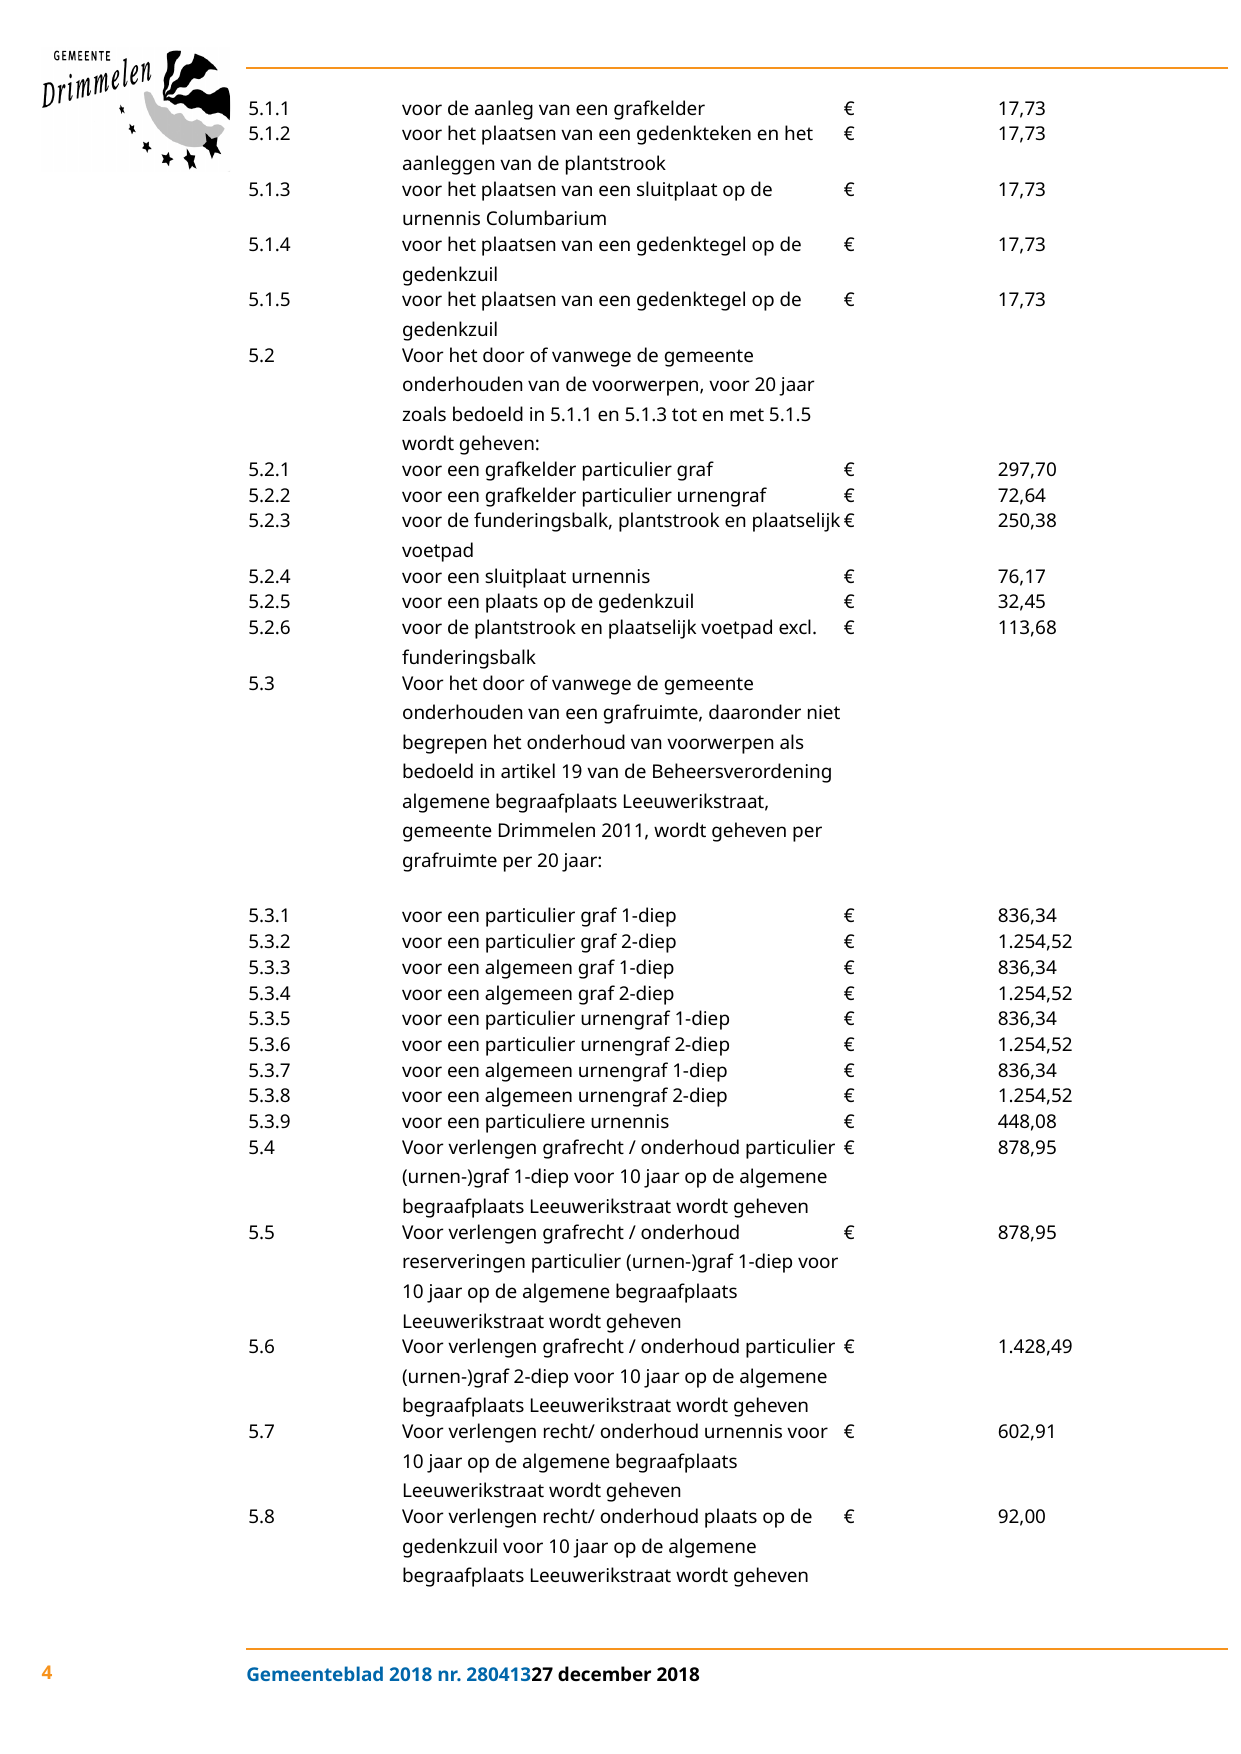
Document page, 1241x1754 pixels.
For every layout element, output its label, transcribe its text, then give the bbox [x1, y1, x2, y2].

table_cell voor een algemeen urnengraf 2-diep [402, 1083, 844, 1108]
table_cell voor een particuliere urnennis [402, 1109, 844, 1134]
table_cell 5.1.5 [248, 286, 402, 342]
table_cell Voor het door of vanwege de gemeente onderhouden van een grafruimte, daaronder niet begrepen het onderhoud van voorwerpen als bedoeld in artikel 19 van de Beheersverordening algemene begraafplaats Leeuwerikstraat, gemeente Drimmelen 2011, wordt geheven per grafruimte per 20 jaar: [402, 670, 844, 903]
table_cell € [844, 1006, 998, 1031]
table_cell 1.428,49 [998, 1334, 1152, 1418]
table_cell € [844, 1083, 998, 1108]
table_cell 5.3.9 [248, 1109, 402, 1134]
table_cell 72,64 [998, 482, 1152, 508]
table_cell 5.3.5 [248, 1006, 402, 1031]
table_cell 836,34 [998, 1057, 1152, 1083]
table_cell Voor verlengen grafrecht / onderhoud particulier (urnen-)graf 1-diep voor 10 jaar op de algemene begraafplaats Leeuwerikstraat wordt geheven [402, 1134, 844, 1219]
table_cell voor een sluitplaat urnennis [402, 563, 844, 589]
table_cell € [844, 1057, 998, 1083]
table_cell € [844, 1109, 998, 1134]
table_cell 17,73 [998, 176, 1152, 231]
table_cell 5.5 [248, 1219, 402, 1333]
table_cell 1.254,52 [998, 928, 1152, 954]
table_cell € [844, 589, 998, 614]
table_cell € [844, 1219, 998, 1333]
table_cell € [844, 508, 998, 563]
table_cell 5.2.6 [248, 615, 402, 670]
table_cell € [844, 954, 998, 980]
table_cell 836,34 [998, 1006, 1152, 1031]
table_cell € [844, 1334, 998, 1418]
table_cell voor een algemeen graf 2-diep [402, 980, 844, 1006]
table_cell Voor het door of vanwege de gemeente onderhouden van de voorwerpen, voor 20 jaar zoals bedoeld in 5.1.1 en 5.1.3 tot en met 5.1.5 wordt geheven: [402, 342, 844, 456]
table_cell voor een plaats op de gedenkzuil [402, 589, 844, 614]
table_cell 113,68 [998, 615, 1152, 670]
table_cell 5.1.4 [248, 231, 402, 286]
table_cell [998, 342, 1152, 456]
table_cell 5.3.7 [248, 1057, 402, 1083]
table_cell € [844, 121, 998, 176]
table_cell voor een grafkelder particulier graf [402, 456, 844, 482]
table_cell 836,34 [998, 954, 1152, 980]
table_cell 5.3.3 [248, 954, 402, 980]
table_cell voor de aanleg van een grafkelder [402, 95, 844, 121]
table_cell 1.254,52 [998, 1031, 1152, 1057]
table_cell € [844, 95, 998, 121]
table_cell 5.1.3 [248, 176, 402, 231]
table_cell € [844, 482, 998, 508]
table_cell 5.3.4 [248, 980, 402, 1006]
table_cell € [844, 1503, 998, 1588]
table_cell 17,73 [998, 95, 1152, 121]
table_cell 878,95 [998, 1219, 1152, 1333]
table_cell voor een algemeen urnengraf 1-diep [402, 1057, 844, 1083]
picture [41, 47, 231, 172]
table_cell voor de plantstrook en plaatselijk voetpad excl. funderingsbalk [402, 615, 844, 670]
table_cell 17,73 [998, 286, 1152, 342]
table_cell voor een particulier graf 2-diep [402, 928, 844, 954]
table_cell voor een particulier urnengraf 2-diep [402, 1031, 844, 1057]
table_cell voor een particulier urnengraf 1-diep [402, 1006, 844, 1031]
table_cell € [844, 615, 998, 670]
table_cell Voor verlengen grafrecht / onderhoud reserveringen particulier (urnen-)graf 1-diep voor 10 jaar op de algemene begraafplaats Leeuwerikstraat wordt geheven [402, 1219, 844, 1333]
table_cell 5.4 [248, 1134, 402, 1219]
table_cell 76,17 [998, 563, 1152, 589]
table_cell 602,91 [998, 1419, 1152, 1503]
table_cell [844, 342, 998, 456]
table_cell Voor verlengen grafrecht / onderhoud particulier (urnen-)graf 2-diep voor 10 jaar op de algemene begraafplaats Leeuwerikstraat wordt geheven [402, 1334, 844, 1418]
table_cell 5.6 [248, 1334, 402, 1418]
table_cell 5.2.5 [248, 589, 402, 614]
table_cell voor een grafkelder particulier urnengraf [402, 482, 844, 508]
table_cell € [844, 903, 998, 928]
table_cell 5.1.1 [248, 95, 402, 121]
table_cell voor een algemeen graf 1-diep [402, 954, 844, 980]
table_cell voor het plaatsen van een sluitplaat op de urnennis Columbarium [402, 176, 844, 231]
table_cell € [844, 231, 998, 286]
table_cell 5.2 [248, 342, 402, 456]
table_cell € [844, 456, 998, 482]
table_cell 5.3 [248, 670, 402, 903]
table_cell 92,00 [998, 1503, 1152, 1588]
table_cell 5.2.4 [248, 563, 402, 589]
table_cell 17,73 [998, 231, 1152, 286]
table_cell € [844, 286, 998, 342]
table_cell 250,38 [998, 508, 1152, 563]
table_cell voor het plaatsen van een gedenkteken en het aanleggen van de plantstrook [402, 121, 844, 176]
table_cell 878,95 [998, 1134, 1152, 1219]
table_cell 5.7 [248, 1419, 402, 1503]
table_cell € [844, 1419, 998, 1503]
table_cell voor de funderingsbalk, plantstrook en plaatselijk voetpad [402, 508, 844, 563]
table_cell € [844, 176, 998, 231]
table_cell 17,73 [998, 121, 1152, 176]
table_cell voor het plaatsen van een gedenktegel op de gedenkzuil [402, 286, 844, 342]
table_cell voor een particulier graf 1-diep [402, 903, 844, 928]
table_cell 5.2.1 [248, 456, 402, 482]
table_cell 5.2.2 [248, 482, 402, 508]
table_cell 5.3.2 [248, 928, 402, 954]
table_cell 1.254,52 [998, 980, 1152, 1006]
table_cell [998, 670, 1152, 903]
table_cell € [844, 1031, 998, 1057]
table_cell € [844, 980, 998, 1006]
table_cell 5.8 [248, 1503, 402, 1588]
table_cell 5.3.1 [248, 903, 402, 928]
table_cell voor het plaatsen van een gedenktegel op de gedenkzuil [402, 231, 844, 286]
table_cell 5.1.2 [248, 121, 402, 176]
table_cell 836,34 [998, 903, 1152, 928]
table_cell € [844, 928, 998, 954]
table_cell 32,45 [998, 589, 1152, 614]
table_cell 297,70 [998, 456, 1152, 482]
table_cell 448,08 [998, 1109, 1152, 1134]
table_cell 5.3.6 [248, 1031, 402, 1057]
table_cell 5.2.3 [248, 508, 402, 563]
table_cell Voor verlengen recht/ onderhoud plaats op de gedenkzuil voor 10 jaar op de algemene begraafplaats Leeuwerikstraat wordt geheven [402, 1503, 844, 1588]
table_cell 1.254,52 [998, 1083, 1152, 1108]
table_cell [844, 670, 998, 903]
table_cell € [844, 563, 998, 589]
table_cell Voor verlengen recht/ onderhoud urnennis voor 10 jaar op de algemene begraafplaats Leeuwerikstraat wordt geheven [402, 1419, 844, 1503]
table_cell 5.3.8 [248, 1083, 402, 1108]
table_cell € [844, 1134, 998, 1219]
